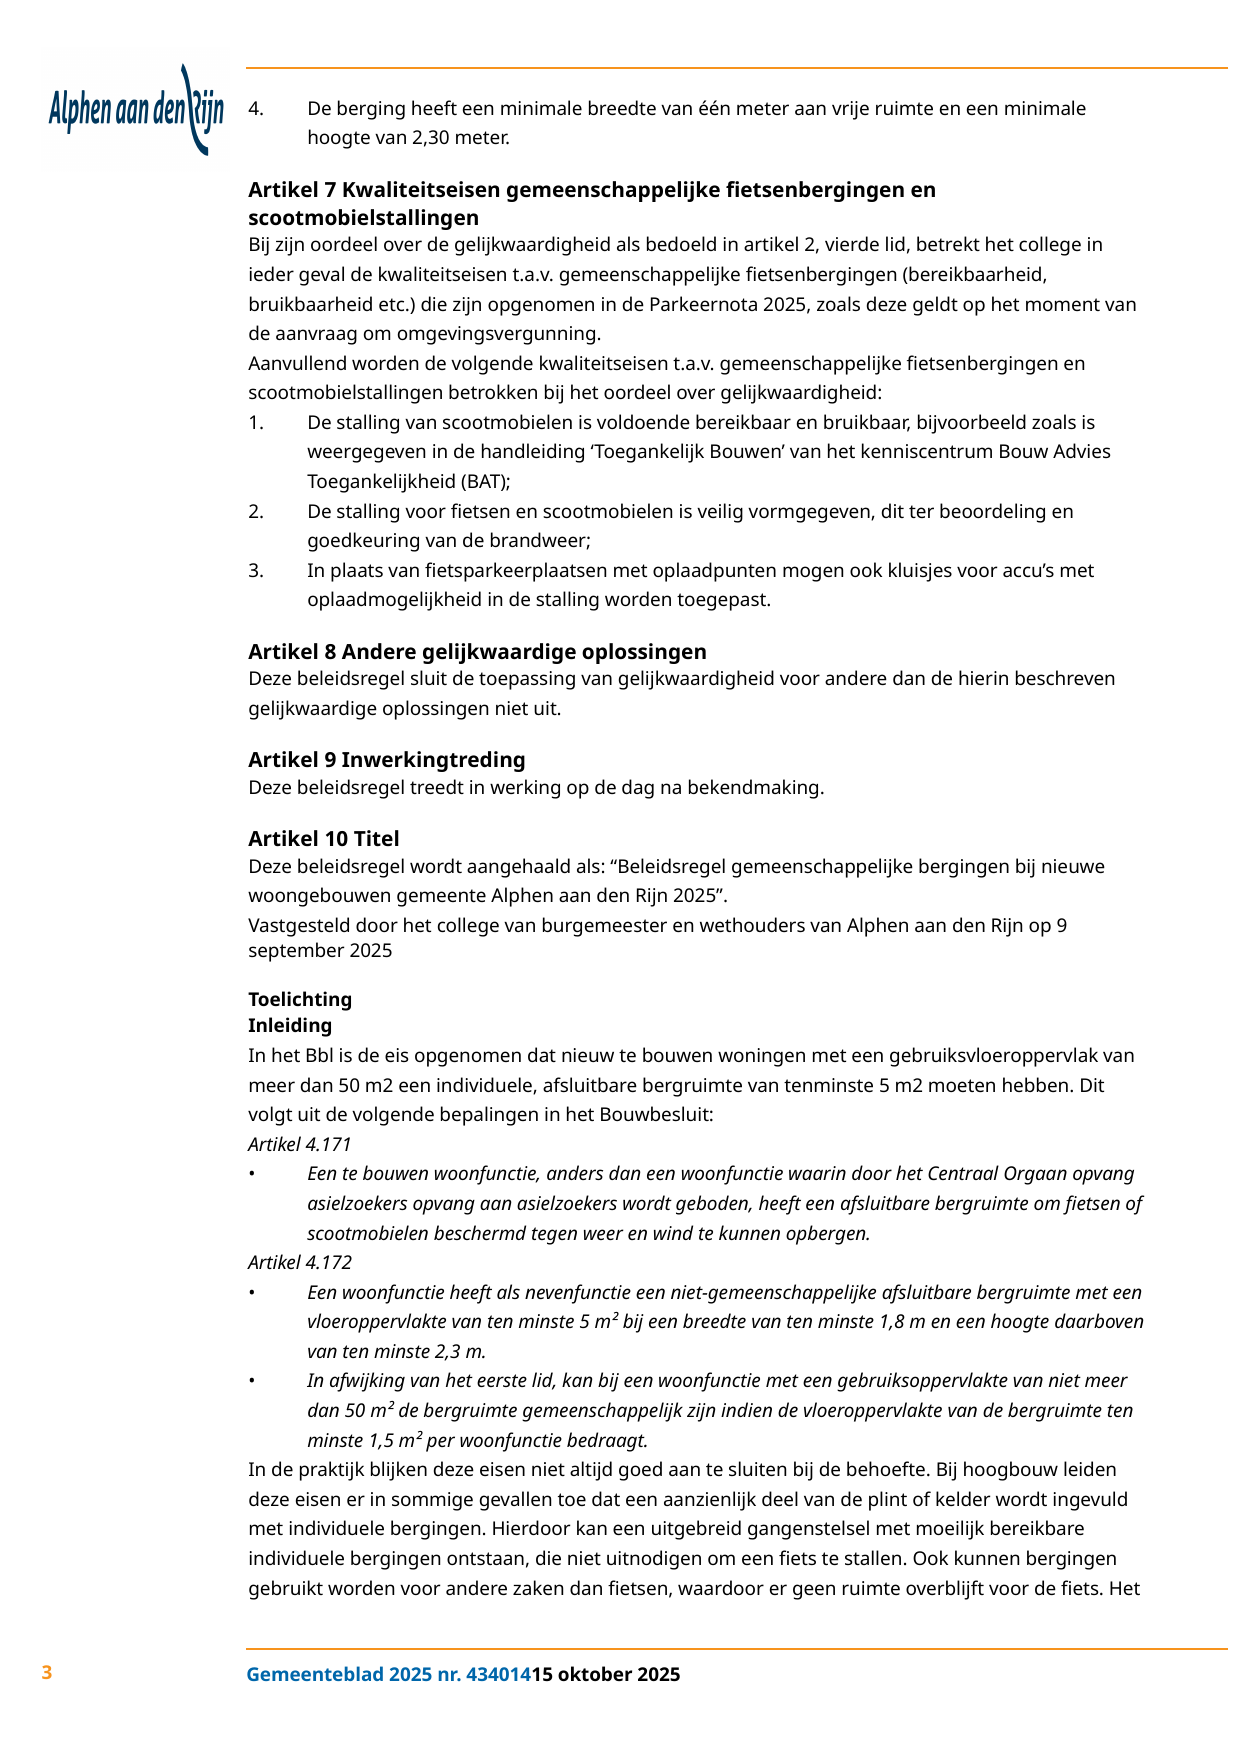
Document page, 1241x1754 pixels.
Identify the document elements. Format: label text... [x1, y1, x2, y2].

text Deze beleidsregel treedt in werking op de dag na bekendmaking. [248, 774, 1152, 800]
list In plaats van fietsparkeerplaatsen met oplaadpunten mogen ook kluisjes voor accu’s met oplaadmogelijkheid in de stalling worden toegepast. [248, 557, 1152, 612]
text Toelichting [248, 984, 1152, 1013]
text In de praktijk blijken deze eisen niet altijd goed aan te sluiten bij de behoefte. Bij hoogbouw leiden deze eisen er in sommige gevallen toe dat een aanzienlijk deel van de plint of kelder wordt ingevuld met individuele bergingen. Hierdoor kan een uitgebreid gangenstelsel met moeilijk bereikbare individuele bergingen ontstaan, die niet uitnodigen om een fiets te stallen. Ook kunnen bergingen gebruikt worden voor andere zaken dan fietsen, waardoor er geen ruimte overblijft voor de fiets. Het [248, 1456, 1152, 1601]
text Artikel 4.172 [248, 1249, 1152, 1275]
text Deze beleidsregel wordt aangehaald als: “Beleidsregel gemeenschappelijke bergingen bij nieuwe woongebouwen gemeente Alphen aan den Rijn 2025”. [248, 853, 1152, 908]
list De stalling voor fietsen en scootmobielen is veilig vormgegeven, dit ter beoordeling en goedkeuring van de brandweer; [248, 498, 1152, 553]
list De berging heeft een minimale breedte van één meter aan vrije ruimte en een minimale hoogte van 2,30 meter. [248, 95, 1152, 150]
text Vastgesteld door het college van burgemeester en wethouders van Alphen aan den Rijn op 9 september 2025 [248, 912, 1152, 963]
text Bij zijn oordeel over de gelijkwaardigheid als bedoeld in artikel 2, vierde lid, betrekt het college in ieder geval de kwaliteitseisen t.a.v. gemeenschappelijke fietsenbergingen (bereikbaarheid, bruikbaarheid etc.) die zijn opgenomen in de Parkeernota 2025, zoals deze geldt op het moment van de aanvraag om omgevingsvergunning. [248, 232, 1152, 346]
text Artikel 9 Inwerkingtreding [248, 746, 1152, 774]
list Een woonfunctie heeft als nevenfunctie een niet-gemeenschappelijke afsluitbare bergruimte met een vloeroppervlakte van ten minste 5 m² bij een breedte van ten minste 1,8 m en een hoogte daarboven van ten minste 2,3 m. [248, 1279, 1152, 1364]
text Aanvullend worden de volgende kwaliteitseisen t.a.v. gemeenschappelijke fietsenbergingen en scootmobielstallingen betrokken bij het oordeel over gelijkwaardigheid: [248, 350, 1152, 405]
text Deze beleidsregel sluit de toepassing van gelijkwaardigheid voor andere dan de hierin beschreven gelijkwaardige oplossingen niet uit. [248, 666, 1152, 721]
list In afwijking van het eerste lid, kan bij een woonfunctie met een gebruiksoppervlakte van niet meer dan 50 m² de bergruimte gemeenschappelijk zijn indien de vloeroppervlakte van de bergruimte ten minste 1,5 m² per woonfunctie bedraagt. [248, 1368, 1152, 1453]
text Artikel 7 Kwaliteitseisen gemeenschappelijke fietsenbergingen en scootmobielstallingen [248, 175, 1152, 232]
text Artikel 8 Andere gelijkwaardige oplossingen [248, 637, 1152, 666]
text Inleiding [248, 1013, 1152, 1038]
text Artikel 4.171 [248, 1131, 1152, 1157]
list De stalling van scootmobielen is voldoende bereikbaar en bruikbaar, bijvoorbeeld zoals is weergegeven in de handleiding ‘Toegankelijk Bouwen’ van het kenniscentrum Bouw Advies Toegankelijkheid (BAT); [248, 409, 1152, 494]
list Een te bouwen woonfunctie, anders dan een woonfunctie waarin door het Centraal Orgaan opvang asielzoekers opvang aan asielzoekers wordt geboden, heeft een afsluitbare bergruimte om fietsen of scootmobielen beschermd tegen weer en wind te kunnen opbergen. [248, 1161, 1152, 1246]
text In het Bbl is de eis opgenomen dat nieuw te bouwen woningen met een gebruiksvloeroppervlak van meer dan 50 m2 een individuele, afsluitbare bergruimte van tenminste 5 m2 moeten hebben. Dit volgt uit de volgende bepalingen in het Bouwbesluit: [248, 1042, 1152, 1127]
picture [41, 47, 231, 172]
text Artikel 10 Titel [248, 824, 1152, 853]
